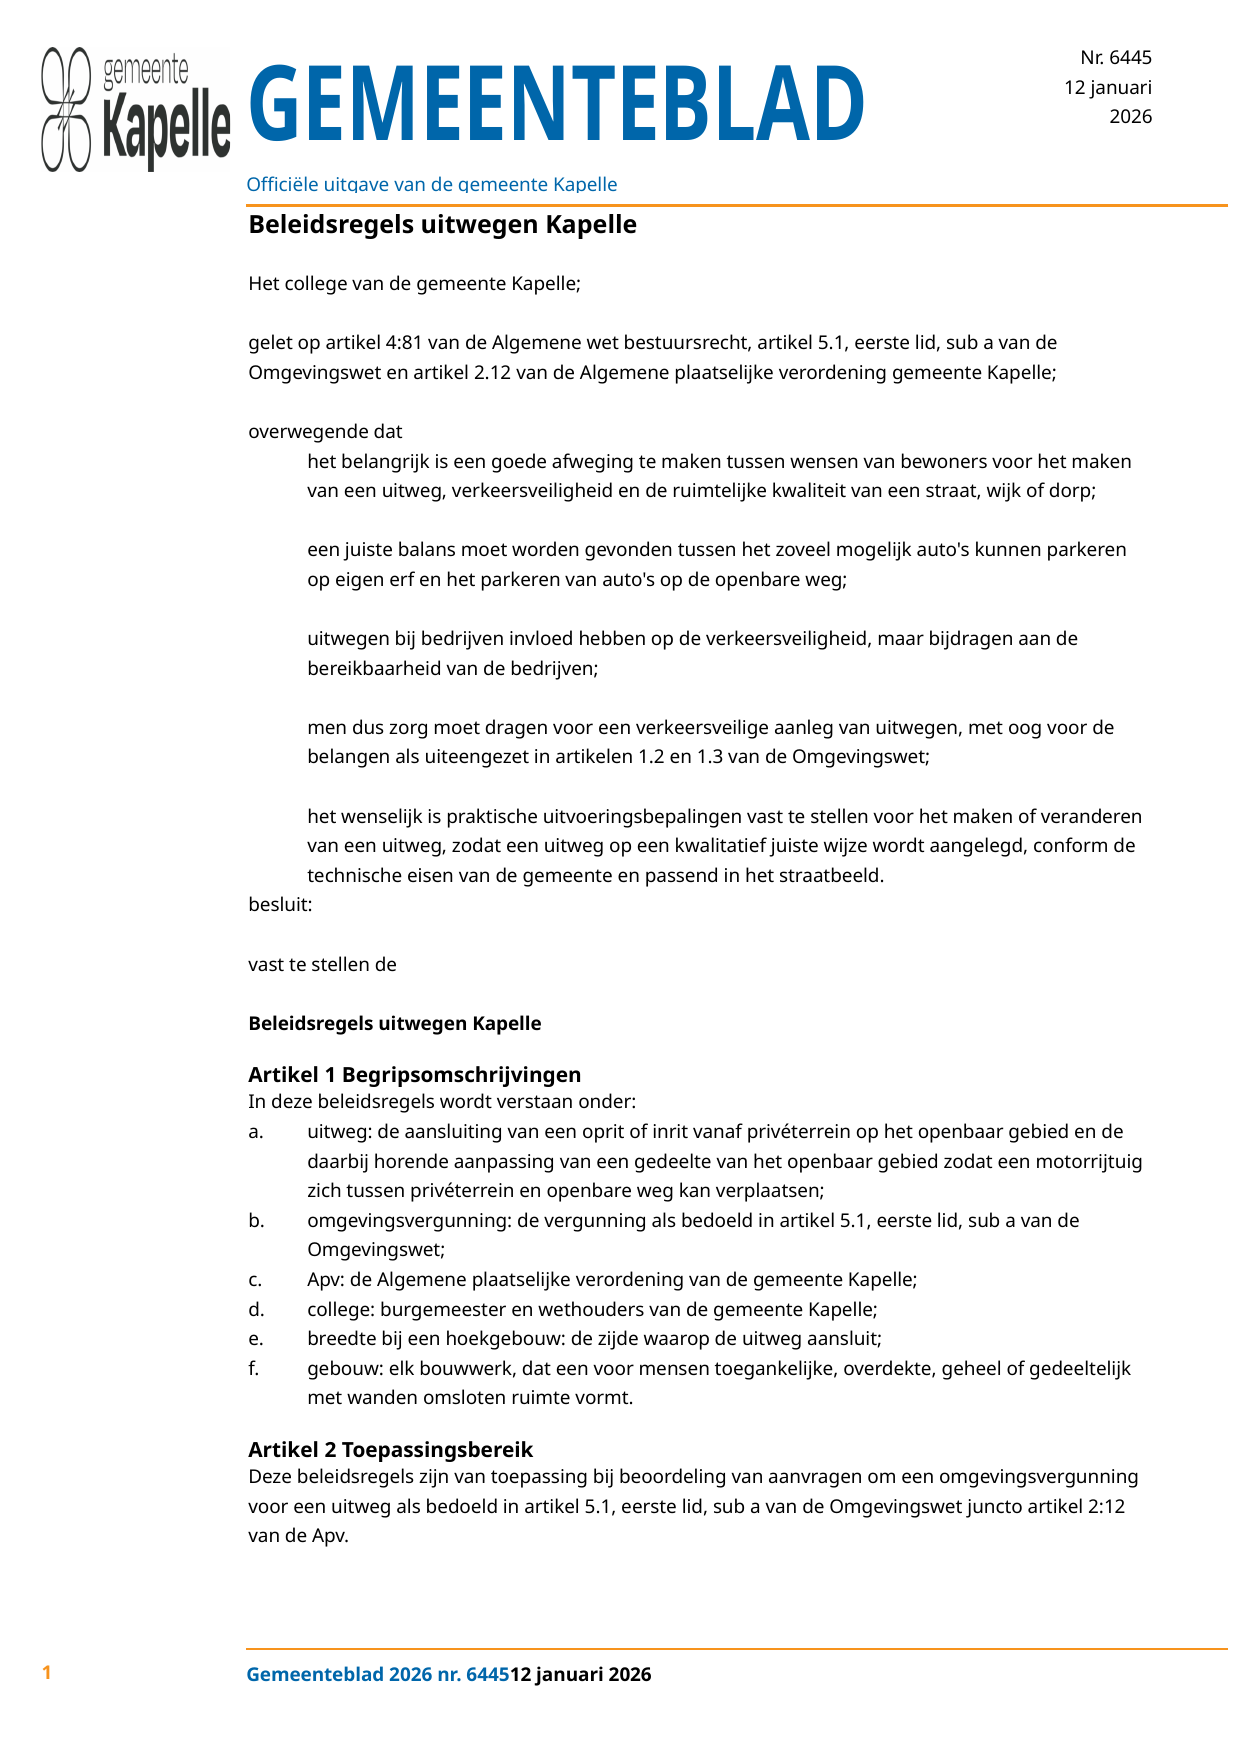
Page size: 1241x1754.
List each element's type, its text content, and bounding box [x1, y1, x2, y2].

list gebouw: elk bouwwerk, dat een voor mensen toegankelijke, overdekte, geheel of gedeeltelijk met wanden omsloten ruimte vormt. [248, 1355, 1152, 1410]
list uitwegen bij bedrijven invloed hebben op de verkeersveiligheid, maar bijdragen aan de bereikbaarheid van de bedrijven; [248, 625, 1152, 681]
text Artikel 2 Toepassingsbereik [248, 1435, 1152, 1463]
list een juiste balans moet worden gevonden tussen het zoveel mogelijk auto's kunnen parkeren op eigen erf en het parkeren van auto's op de openbare weg; [248, 537, 1152, 592]
text vast te stellen de [248, 951, 1152, 976]
list het belangrijk is een goede afweging te maken tussen wensen van bewoners voor het maken van een uitweg, verkeersveiligheid en de ruimtelijke kwaliteit van een straat, wijk of dorp; [248, 448, 1152, 503]
text overwegende dat [248, 418, 1152, 444]
text Artikel 1 Begripsomschrijvingen [248, 1060, 1152, 1089]
list college: burgemeester en wethouders van de gemeente Kapelle; [248, 1296, 1152, 1322]
text Deze beleidsregels zijn van toepassing bij beoordeling van aanvragen om een omgevingsvergunning voor een uitweg als bedoeld in artikel 5.1, eerste lid, sub a van de Omgevingswet juncto artikel 2:12 van de Apv. [248, 1463, 1152, 1548]
list Apv: de Algemene plaatselijke verordening van de gemeente Kapelle; [248, 1266, 1152, 1292]
list het wenselijk is praktische uitvoeringsbepalingen vast te stellen voor het maken of veranderen van een uitweg, zodat een uitweg op een kwalitatief juiste wijze wordt aangelegd, conform de technische eisen van de gemeente en passend in het straatbeeld. [248, 803, 1152, 888]
list men dus zorg moet dragen voor een verkeersveilige aanleg van uitwegen, met oog voor de belangen als uiteengezet in artikelen 1.2 en 1.3 van de Omgevingswet; [248, 714, 1152, 769]
text In deze beleidsregels wordt verstaan onder: [248, 1089, 1152, 1114]
list breedte bij een hoekgebouw: de zijde waarop de uitweg aansluit; [248, 1325, 1152, 1351]
text besluit: [248, 892, 1152, 917]
text gelet op artikel 4:81 van de Algemene wet bestuursrecht, artikel 5.1, eerste lid, sub a van de Omgevingswet en artikel 2.12 van de Algemene plaatselijke verordening gemeente Kapelle; [248, 329, 1152, 385]
text Het college van de gemeente Kapelle; [248, 270, 1152, 296]
list omgevingsvergunning: de vergunning als bedoeld in artikel 5.1, eerste lid, sub a van de Omgevingswet; [248, 1207, 1152, 1262]
list uitweg: de aansluiting van een oprit of inrit vanaf privéterrein op het openbaar gebied en de daarbij horende aanpassing van een gedeelte van het openbaar gebied zodat een motorrijtuig zich tussen privéterrein en openbare weg kan verplaatsen; [248, 1118, 1152, 1203]
text Beleidsregels uitwegen Kapelle [248, 1010, 1152, 1036]
picture [41, 47, 231, 172]
text Beleidsregels uitwegen Kapelle [248, 207, 1152, 241]
